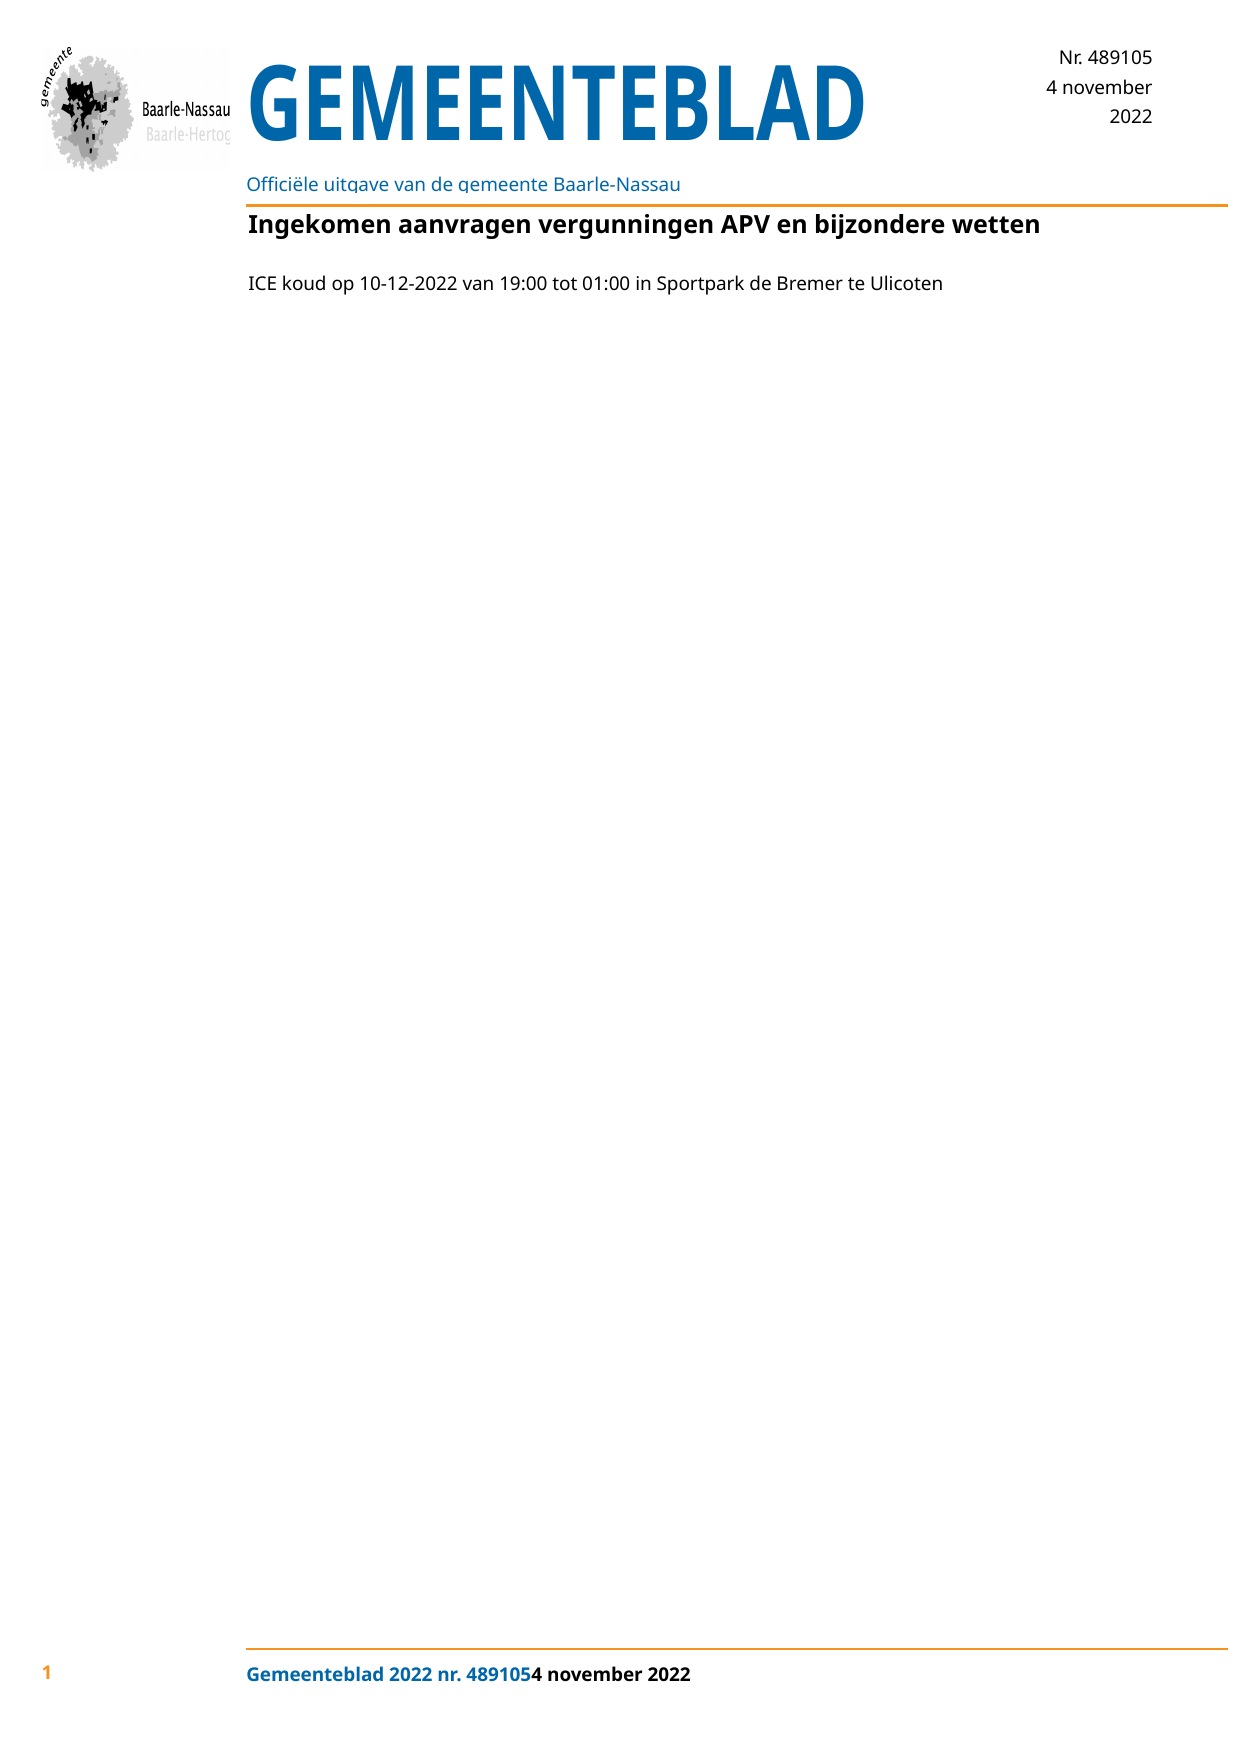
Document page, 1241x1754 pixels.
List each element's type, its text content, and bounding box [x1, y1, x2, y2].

text ICE koud op 10-12-2022 van 19:00 tot 01:00 in Sportpark de Bremer te Ulicoten [248, 270, 1152, 296]
text Ingekomen aanvragen vergunningen APV en bijzondere wetten [248, 207, 1152, 241]
picture [41, 47, 231, 172]
